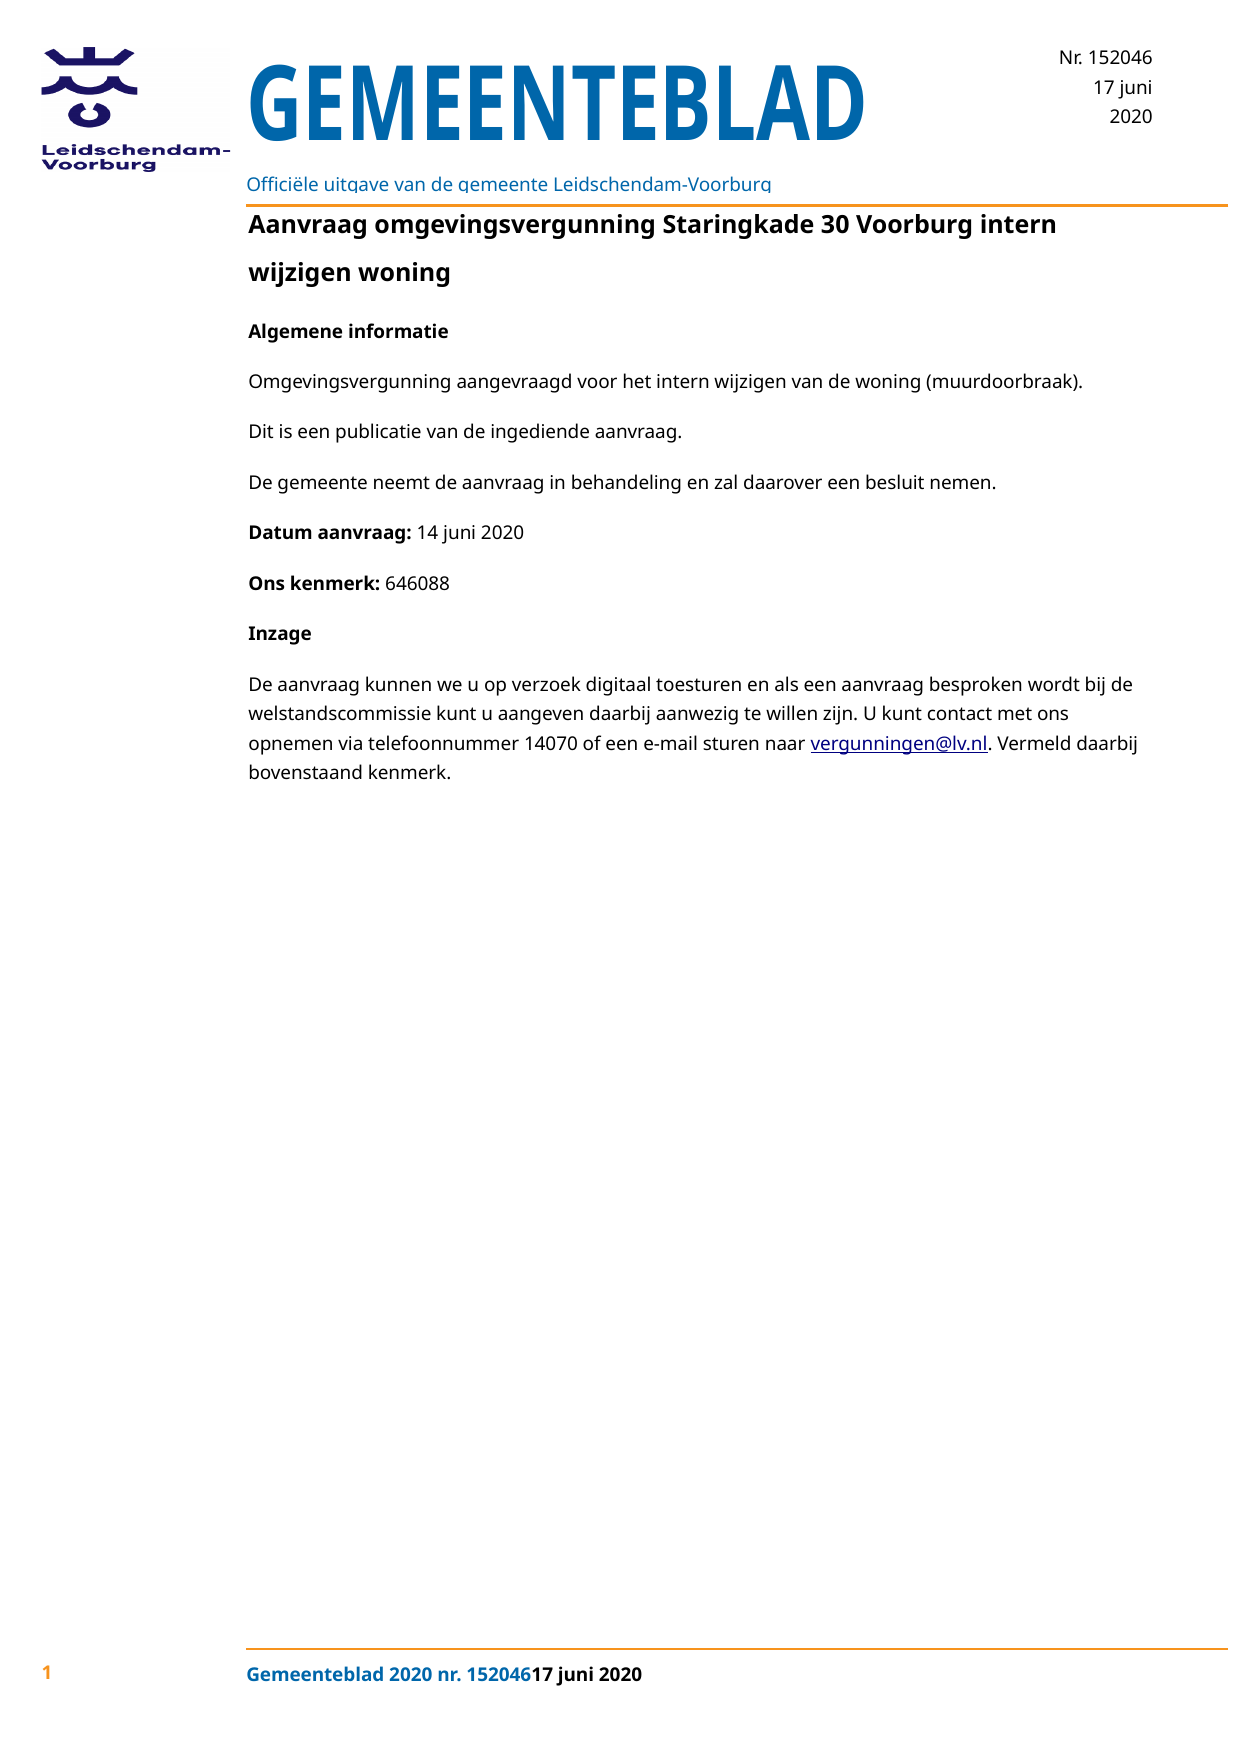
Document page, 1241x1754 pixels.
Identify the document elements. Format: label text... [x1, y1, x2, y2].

text Omgevingsvergunning aangevraagd voor het intern wijzigen van de woning (muurdoorbraak). [248, 368, 1152, 394]
text Inzage [248, 620, 1152, 646]
picture [41, 47, 231, 172]
text Dit is een publicatie van de ingediende aanvraag. [248, 419, 1152, 444]
text Aanvraag omgevingsvergunning Staringkade 30 Voorburg intern wijzigen woning [248, 207, 1152, 288]
text Ons kenmerk: 646088 [248, 570, 1152, 596]
text Datum aanvraag: 14 juni 2020 [248, 519, 1152, 545]
text De gemeente neemt de aanvraag in behandeling en zal daarover een besluit nemen. [248, 469, 1152, 495]
text De aanvraag kunnen we u op verzoek digitaal toesturen en als een aanvraag besproken wordt bij de welstandscommissie kunt u aangeven daarbij aanwezig te willen zijn. U kunt contact met ons opnemen via telefoonnummer 14070 of een e-mail sturen naar vergunningen@lv.nl. Vermeld daarbij bovenstaand kenmerk. [248, 671, 1152, 785]
text Algemene informatie [248, 318, 1152, 344]
